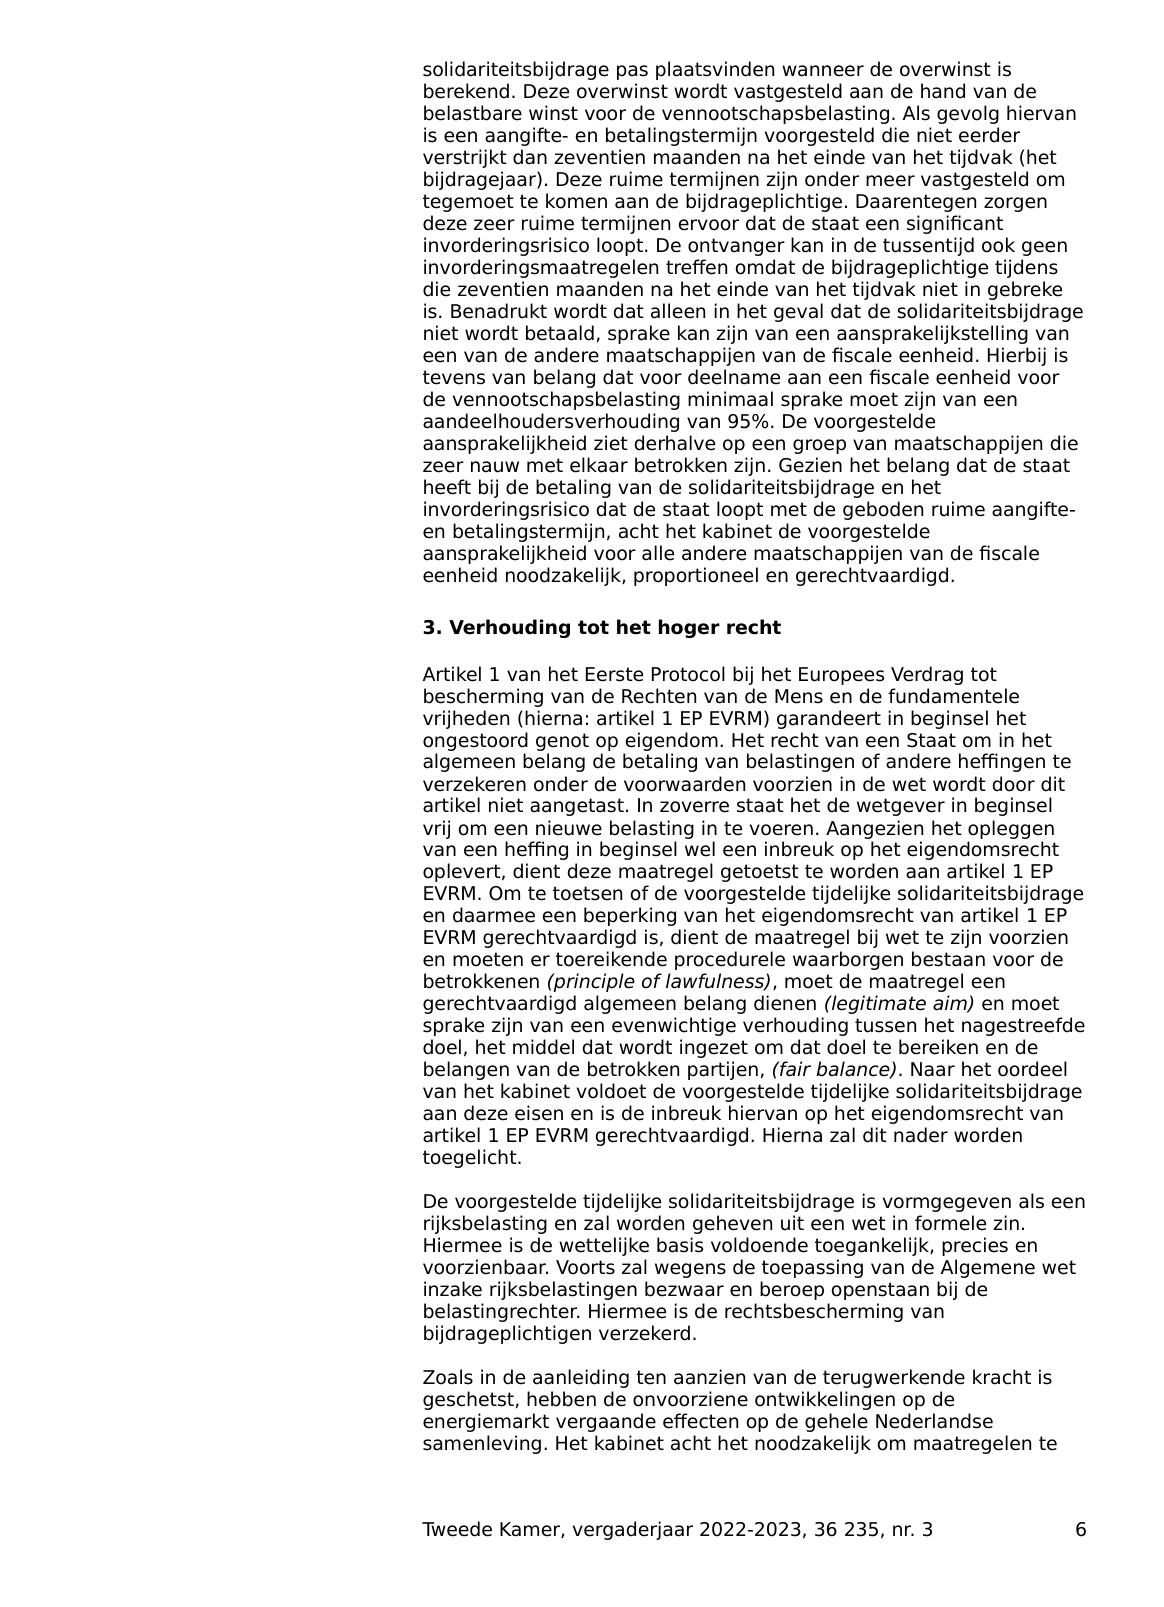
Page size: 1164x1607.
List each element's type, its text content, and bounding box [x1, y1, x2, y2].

text Zoals in de aanleiding ten aanzien van de terugwerkende kracht is geschetst, hebben de onvoorziene ontwikkelingen op de energiemarkt vergaande effecten op de gehele Nederlandse samenleving. Het kabinet acht het noodzakelijk om maatregelen te [422, 1367, 1087, 1455]
text De voorgestelde tijdelijke solidariteitsbijdrage is vormgegeven als een rijksbelasting en zal worden geheven uit een wet in formele zin. Hiermee is de wettelijke basis voldoende toegankelijk, precies en voorzienbaar. Voorts zal wegens de toepassing van de Algemene wet inzake rijksbelastingen bezwaar en beroep openstaan bij de belastingrechter. Hiermee is de rechtsbescherming van bijdrageplichtigen verzekerd. [422, 1191, 1087, 1345]
subtitle 3. Verhouding tot het hoger recht [422, 617, 1087, 638]
text solidariteitsbijdrage pas plaatsvinden wanneer de overwinst is berekend. Deze overwinst wordt vastgesteld aan de hand van de belastbare winst voor de vennootschapsbelasting. Als gevolg hiervan is een aangifte- en betalingstermijn voorgesteld die niet eerder verstrijkt dan zeventien maanden na het einde van het tijdvak (het bijdragejaar). Deze ruime termijnen zijn onder meer vastgesteld om tegemoet te komen aan de bijdrageplichtige. Daarentegen zorgen deze zeer ruime termijnen ervoor dat de staat een significant invorderingsrisico loopt. De ontvanger kan in de tussentijd ook geen invorderingsmaatregelen treffen omdat de bijdrageplichtige tijdens die zeventien maanden na het einde van het tijdvak niet in gebreke is. Benadrukt wordt dat alleen in het geval dat de solidariteitsbijdrage niet wordt betaald, sprake kan zijn van een aansprakelijkstelling van een van de andere maatschappijen van de fiscale eenheid. Hierbij is tevens van belang dat voor deelname aan een fiscale eenheid voor de vennootschapsbelasting minimaal sprake moet zijn van een aandeelhoudersverhouding van 95%. De voorgestelde aansprakelijkheid ziet derhalve op een groep van maatschappijen die zeer nauw met elkaar betrokken zijn. Gezien het belang dat de staat heeft bij de betaling van de solidariteitsbijdrage en het invorderingsrisico dat de staat loopt met de geboden ruime aangifte- en betalingstermijn, acht het kabinet de voorgestelde aansprakelijkheid voor alle andere maatschappijen van de fiscale eenheid noodzakelijk, proportioneel en gerechtvaardigd. [422, 59, 1087, 587]
text Artikel 1 van het Eerste Protocol bij het Europees Verdrag tot bescherming van de Rechten van de Mens en de fundamentele vrijheden (hierna: artikel 1 EP EVRM) garandeert in beginsel het ongestoord genot op eigendom. Het recht van een Staat om in het algemeen belang de betaling van belastingen of andere heffingen te verzekeren onder de voorwaarden voorzien in de wet wordt door dit artikel niet aangetast. In zoverre staat het de wetgever in beginsel vrij om een nieuwe belasting in te voeren. Aangezien het opleggen van een heffing in beginsel wel een inbreuk op het eigendomsrecht oplevert, dient deze maatregel getoetst te worden aan artikel 1 EP EVRM. Om te toetsen of de voorgestelde tijdelijke solidariteitsbijdrage en daarmee een beperking van het eigendomsrecht van artikel 1 EP EVRM gerechtvaardigd is, dient de maatregel bij wet te zijn voorzien en moeten er toereikende procedurele waarborgen bestaan voor de betrokkenen (principle of lawfulness), moet de maatregel een gerechtvaardigd algemeen belang dienen (legitimate aim) en moet sprake zijn van een evenwichtige verhouding tussen het nagestreefde doel, het middel dat wordt ingezet om dat doel te bereiken en de belangen van de betrokken partijen, (fair balance). Naar het oordeel van het kabinet voldoet de voorgestelde tijdelijke solidariteitsbijdrage aan deze eisen en is de inbreuk hiervan op het eigendomsrecht van artikel 1 EP EVRM gerechtvaardigd. Hierna zal dit nader worden toegelicht. [422, 663, 1087, 1169]
